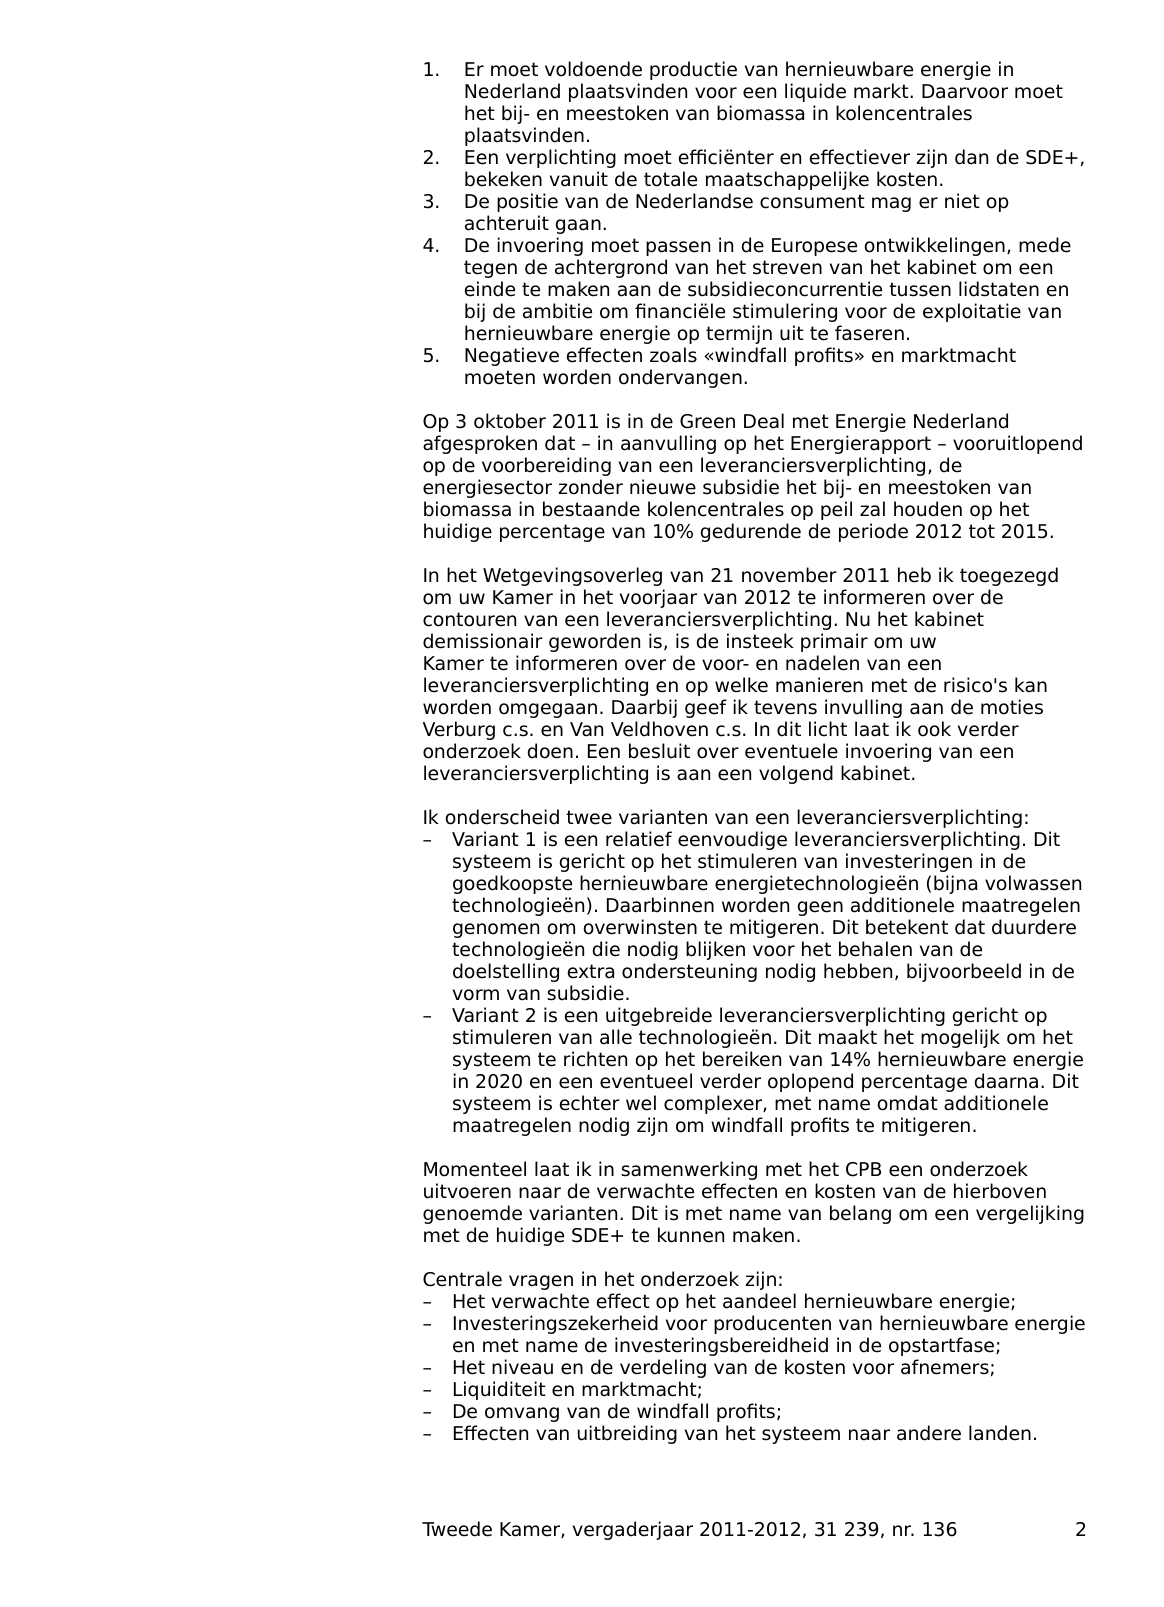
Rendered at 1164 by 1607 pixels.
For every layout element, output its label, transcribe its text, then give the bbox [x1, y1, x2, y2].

text In het Wetgevingsoverleg van 21 november 2011 heb ik toegezegd om uw Kamer in het voorjaar van 2012 te informeren over de contouren van een leveranciersverplichting. Nu het kabinet demissionair geworden is, is de insteek primair om uw Kamer te informeren over de voor- en nadelen van een leveranciersverplichting en op welke manieren met de risico's kan worden omgegaan. Daarbij geef ik tevens invulling aan de moties Verburg c.s. en Van Veldhoven c.s. In dit licht laat ik ook verder onderzoek doen. Een besluit over eventuele invoering van een leveranciersverplichting is aan een volgend kabinet. [422, 565, 1087, 785]
text – Variant 2 is een uitgebreide leveranciersverplichting gericht op stimuleren van alle technologieën. Dit maakt het mogelijk om het systeem te richten op het bereiken van 14% hernieuwbare energie in 2020 en een eventueel verder oplopend percentage daarna. Dit systeem is echter wel complexer, met name omdat additionele maatregelen nodig zijn om windfall profits te mitigeren. [422, 1005, 1087, 1137]
text Centrale vragen in het onderzoek zijn: [422, 1269, 1087, 1291]
text 3. De positie van de Nederlandse consument mag er niet op achteruit gaan. [422, 191, 1087, 235]
text 5. Negatieve effecten zoals «windfall profits» en marktmacht moeten worden ondervangen. [422, 345, 1087, 389]
text – Investeringszekerheid voor producenten van hernieuwbare energie en met name de investeringsbereidheid in de opstartfase; [422, 1313, 1087, 1357]
text 4. De invoering moet passen in de Europese ontwikkelingen, mede tegen de achtergrond van het streven van het kabinet om een einde te maken aan de subsidieconcurrentie tussen lidstaten en bij de ambitie om financiële stimulering voor de exploitatie van hernieuwbare energie op termijn uit te faseren. [422, 235, 1087, 345]
text – Effecten van uitbreiding van het systeem naar andere landen. [422, 1423, 1087, 1445]
text Momenteel laat ik in samenwerking met het CPB een onderzoek uitvoeren naar de verwachte effecten en kosten van de hierboven genoemde varianten. Dit is met name van belang om een vergelijking met de huidige SDE+ te kunnen maken. [422, 1159, 1087, 1247]
text Ik onderscheid twee varianten van een leveranciersverplichting: [422, 807, 1087, 829]
text – Het verwachte effect op het aandeel hernieuwbare energie; [422, 1291, 1087, 1313]
text 1. Er moet voldoende productie van hernieuwbare energie in Nederland plaatsvinden voor een liquide markt. Daarvoor moet het bij- en meestoken van biomassa in kolencentrales plaatsvinden. [422, 59, 1087, 147]
text – Variant 1 is een relatief eenvoudige leveranciersverplichting. Dit systeem is gericht op het stimuleren van investeringen in de goedkoopste hernieuwbare energietechnologieën (bijna volwassen technologieën). Daarbinnen worden geen additionele maatregelen genomen om overwinsten te mitigeren. Dit betekent dat duurdere technologieën die nodig blijken voor het behalen van de doelstelling extra ondersteuning nodig hebben, bijvoorbeeld in de vorm van subsidie. [422, 829, 1087, 1005]
text – Het niveau en de verdeling van de kosten voor afnemers; [422, 1357, 1087, 1379]
text 2. Een verplichting moet efficiënter en effectiever zijn dan de SDE+, bekeken vanuit de totale maatschappelijke kosten. [422, 147, 1087, 191]
text – Liquiditeit en marktmacht; [422, 1379, 1087, 1401]
text – De omvang van de windfall profits; [422, 1401, 1087, 1423]
text Op 3 oktober 2011 is in de Green Deal met Energie Nederland afgesproken dat – in aanvulling op het Energierapport – vooruitlopend op de voorbereiding van een leveranciersverplichting, de energiesector zonder nieuwe subsidie het bij- en meestoken van biomassa in bestaande kolencentrales op peil zal houden op het huidige percentage van 10% gedurende de periode 2012 tot 2015. [422, 411, 1087, 543]
